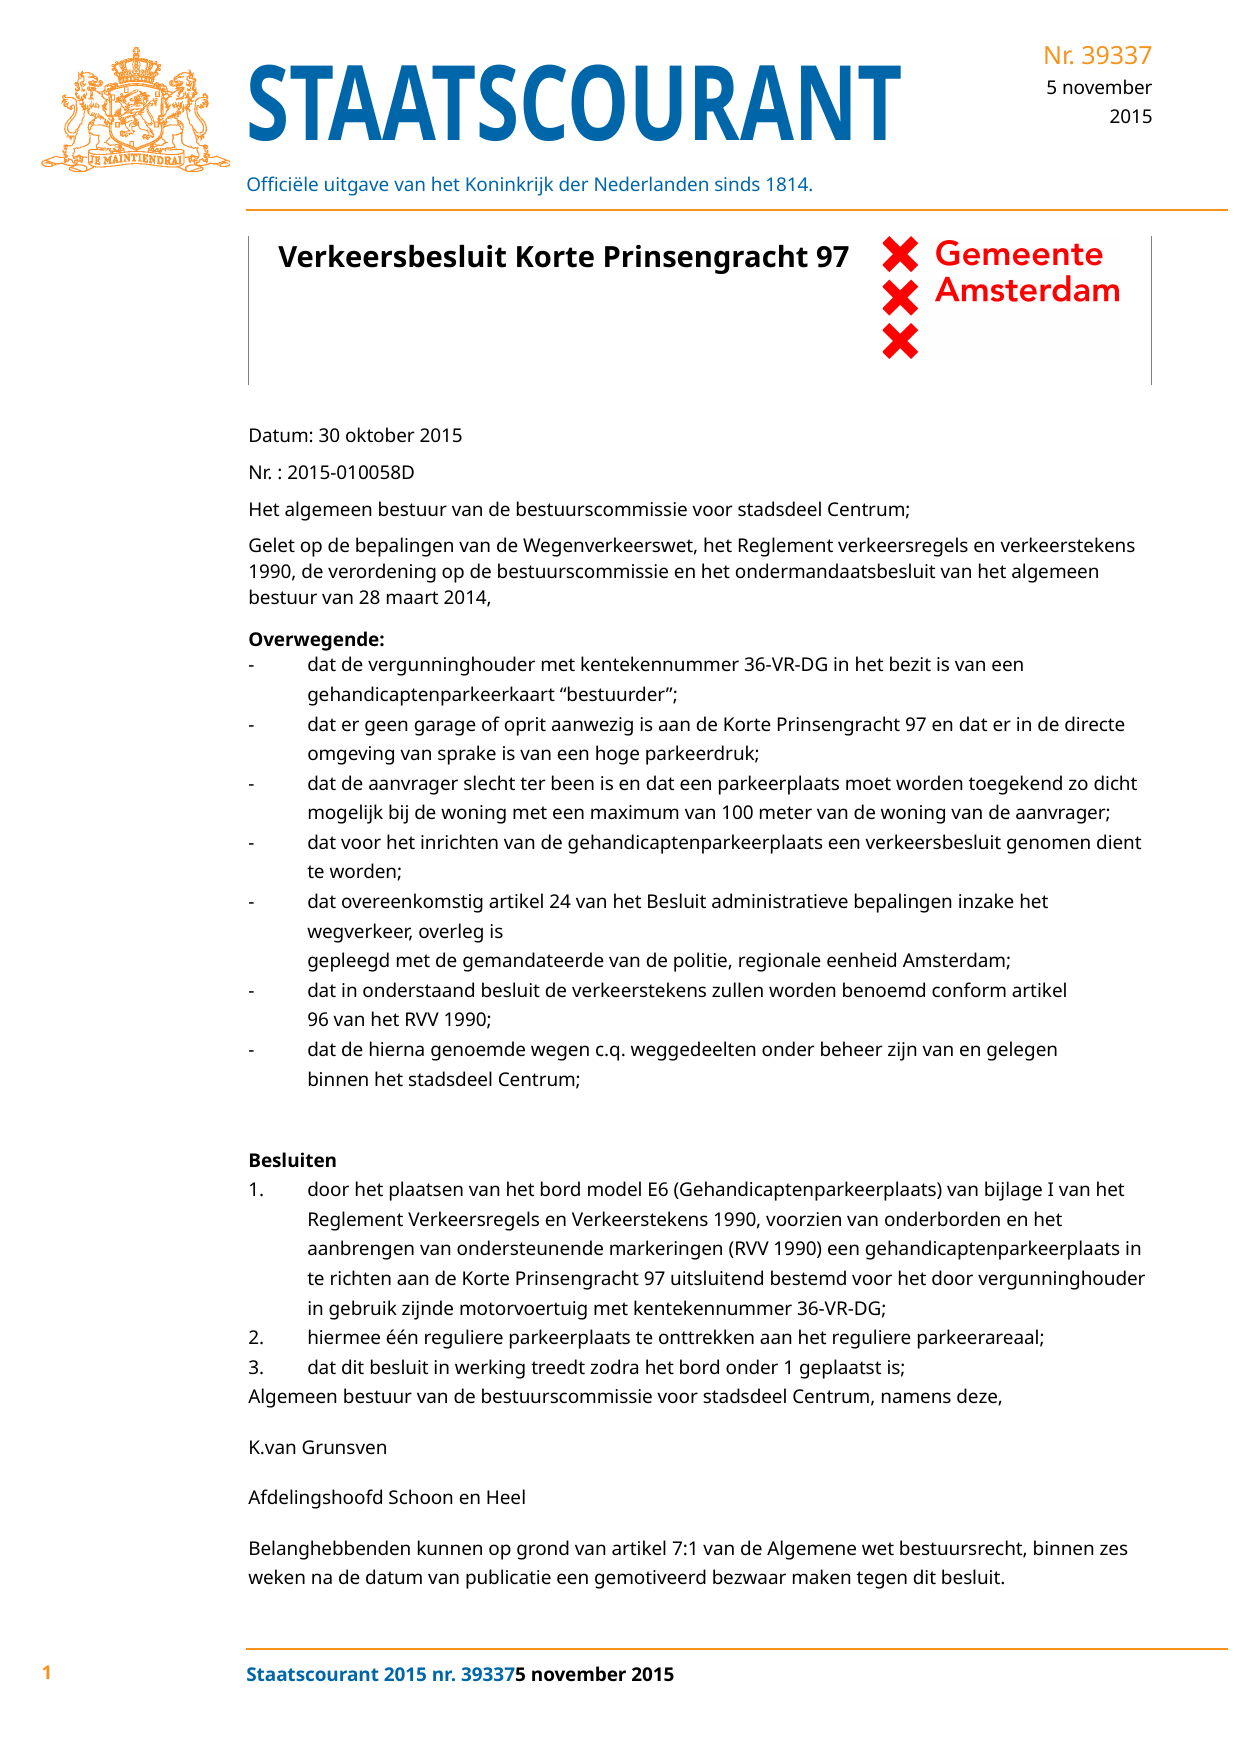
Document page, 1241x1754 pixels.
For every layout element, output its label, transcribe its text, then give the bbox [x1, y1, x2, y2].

list binnen het stadsdeel Centrum; [248, 1066, 1152, 1092]
list gepleegd met de gemandateerde van de politie, regionale eenheid Amsterdam; [248, 947, 1152, 973]
text Algemeen bestuur van de bestuurscommissie voor stadsdeel Centrum, namens deze, [248, 1383, 1152, 1409]
text Belanghebbenden kunnen op grond van artikel 7:1 van de Algemene wet bestuursrecht, binnen zes weken na de datum van publicatie een gemotiveerd bezwaar maken tegen dit besluit. [248, 1535, 1152, 1590]
list dat de aanvrager slecht ter been is en dat een parkeerplaats moet worden toegekend zo dicht mogelijk bij de woning met een maximum van 100 meter van de woning van de aanvrager; [248, 770, 1152, 825]
text Het algemeen bestuur van de bestuurscommissie voor stadsdeel Centrum; [248, 496, 1152, 522]
text Datum: 30 oktober 2015 [248, 423, 1152, 448]
text Besluiten [248, 1147, 1152, 1173]
table_header [850, 236, 1151, 385]
list dat dit besluit in werking treedt zodra het bord onder 1 geplaatst is; [248, 1354, 1152, 1380]
list dat er geen garage of oprit aanwezig is aan de Korte Prinsengracht 97 en dat er in de directe omgeving van sprake is van een hoge parkeerdruk; [248, 711, 1152, 766]
text Gelet op de bepalingen van de Wegenverkeerswet, het Reglement verkeersregels en verkeerstekens 1990, de verordening op de bestuurscommissie en het ondermandaatsbesluit van het algemeen bestuur van 28 maart 2014, [248, 533, 1152, 610]
list dat in onderstaand besluit de verkeerstekens zullen worden benoemd conform artikel [248, 977, 1152, 1003]
text Afdelingshoofd Schoon en Heel [248, 1484, 1152, 1510]
text Overwegende: [248, 626, 1152, 652]
list door het plaatsen van het bord model E6 (Gehandicaptenparkeerplaats) van bijlage I van het Reglement Verkeersregels en Verkeerstekens 1990, voorzien van onderborden en het aanbrengen van ondersteunende markeringen (RVV 1990) een gehandicaptenparkeerplaats in te richten aan de Korte Prinsengracht 97 uitsluitend bestemd voor het door vergunninghouder in gebruik zijnde motorvoertuig met kentekennummer 36-VR-DG; [248, 1176, 1152, 1321]
list 96 van het RVV 1990; [248, 1007, 1152, 1032]
list hiermee één reguliere parkeerplaats te onttrekken aan het reguliere parkeerareaal; [248, 1324, 1152, 1350]
list dat de hierna genoemde wegen c.q. weggedeelten onder beheer zijn van en gelegen [248, 1036, 1152, 1062]
list dat voor het inrichten van de gehandicaptenparkeerplaats een verkeersbesluit genomen dient te worden; [248, 829, 1152, 884]
list dat de vergunninghouder met kentekennummer 36-VR-DG in het bezit is van een gehandicaptenparkeerkaart “bestuurder”; [248, 652, 1152, 707]
text K.van Grunsven [248, 1434, 1152, 1460]
picture [41, 47, 231, 172]
picture [882, 236, 1119, 359]
list dat overeenkomstig artikel 24 van het Besluit administratieve bepalingen inzake het wegverkeer, overleg is [248, 888, 1152, 944]
text Nr. : 2015-010058D [248, 459, 1152, 485]
table_header Verkeersbesluit Korte Prinsengracht 97 [249, 236, 850, 385]
